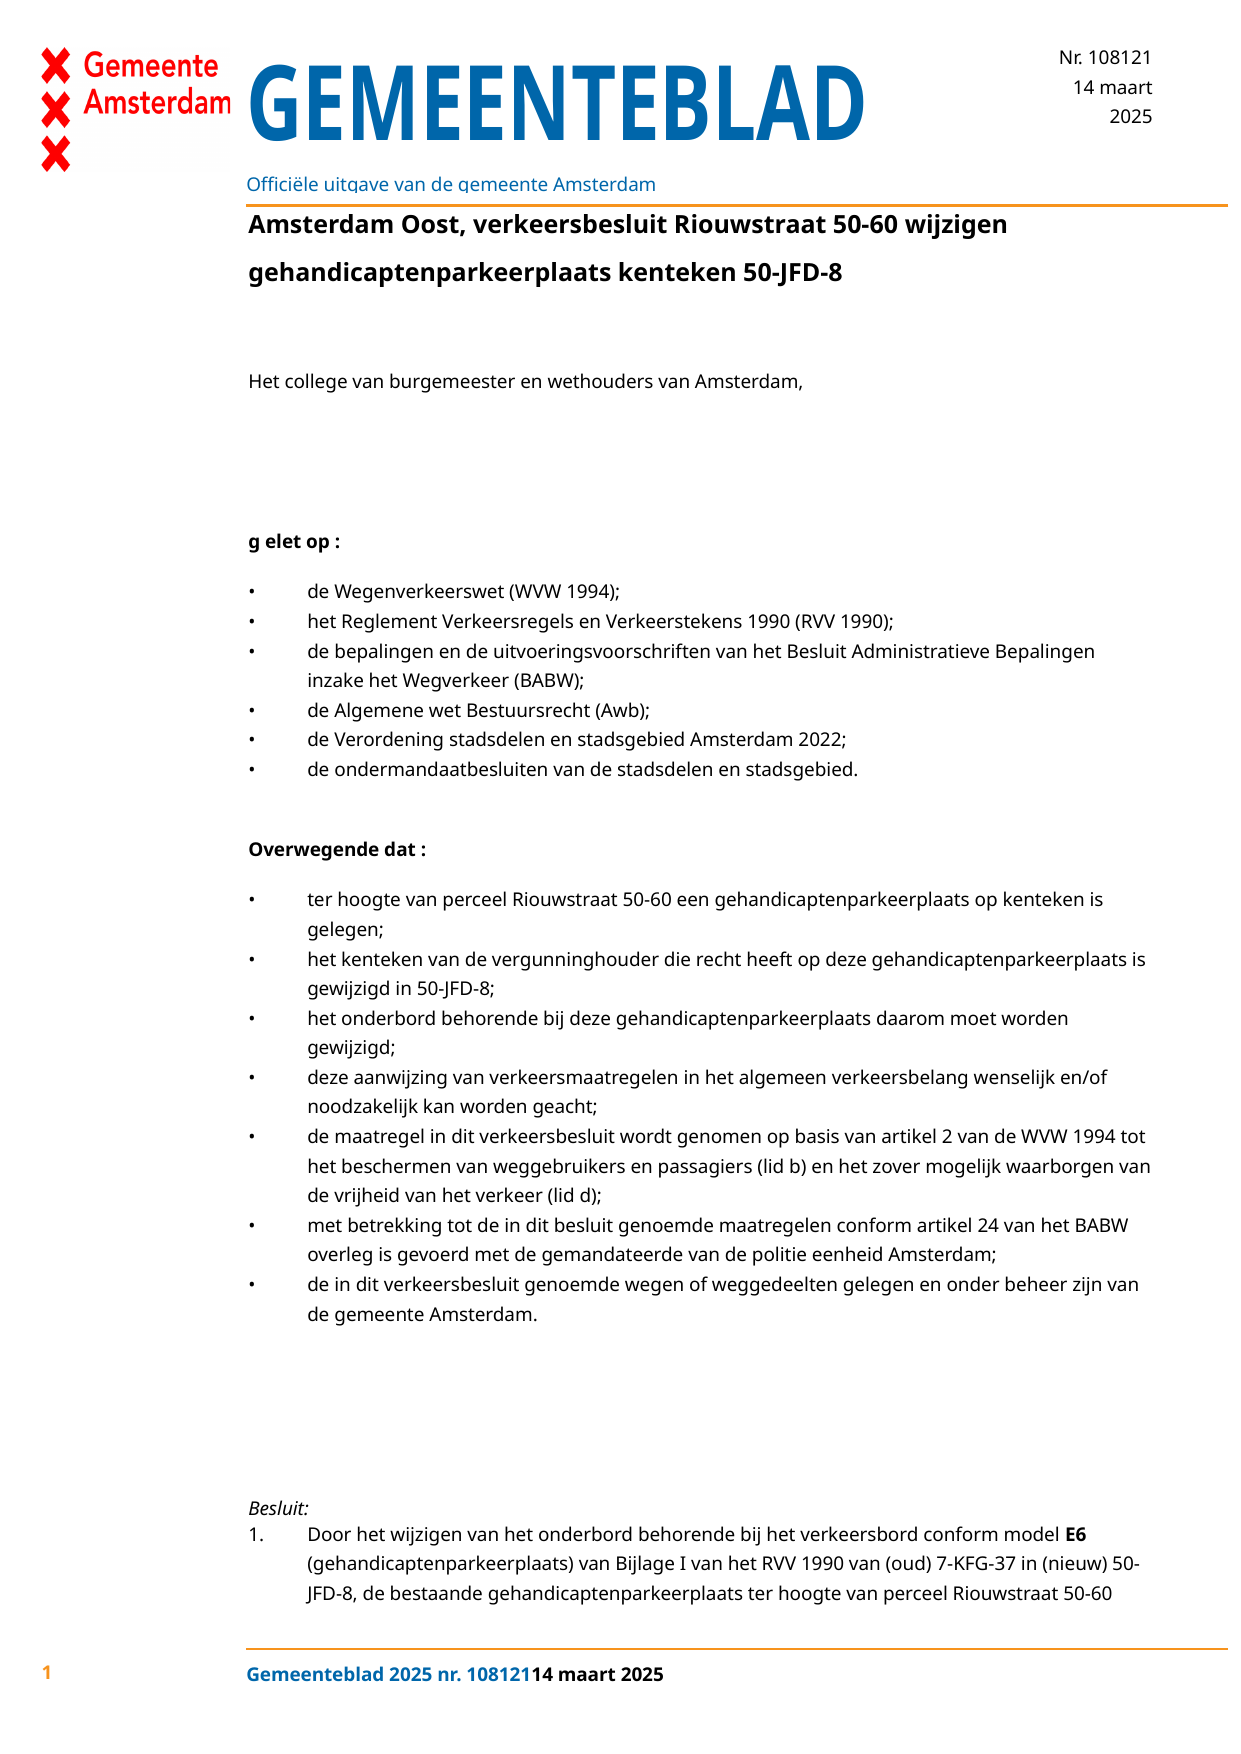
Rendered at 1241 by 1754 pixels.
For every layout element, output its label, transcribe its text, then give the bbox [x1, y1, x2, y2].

list de Wegenverkeerswet (WVW 1994); [248, 579, 1152, 604]
list ter hoogte van perceel Riouwstraat 50-60 een gehandicaptenparkeerplaats op kenteken is gelegen; [248, 887, 1152, 942]
picture [41, 47, 231, 172]
list het Reglement Verkeersregels en Verkeerstekens 1990 (RVV 1990); [248, 608, 1152, 634]
list de maatregel in dit verkeersbesluit wordt genomen op basis van artikel 2 van de WVW 1994 tot het beschermen van weggebruikers en passagiers (lid b) en het zover mogelijk waarborgen van de vrijheid van het verkeer (lid d); [248, 1123, 1152, 1208]
list het kenteken van de vergunninghouder die recht heeft op deze gehandicaptenparkeerplaats is gewijzigd in 50-JFD-8; [248, 946, 1152, 1001]
text Besluit: [248, 1495, 1152, 1521]
text Overwegende dat : [248, 836, 1152, 862]
list deze aanwijzing van verkeersmaatregelen in het algemeen verkeersbelang wenselijk en/of noodzakelijk kan worden geacht; [248, 1064, 1152, 1119]
list de bepalingen en de uitvoeringsvoorschriften van het Besluit Administratieve Bepalingen inzake het Wegverkeer (BABW); [248, 638, 1152, 693]
text g elet op : [248, 528, 1152, 554]
list de in dit verkeersbesluit genoemde wegen of weggedeelten gelegen en onder beheer zijn van de gemeente Amsterdam. [248, 1271, 1152, 1326]
list de Algemene wet Bestuursrecht (Awb); [248, 697, 1152, 723]
text Het college van burgemeester en wethouders van Amsterdam, [248, 368, 1152, 394]
text Amsterdam Oost, verkeersbesluit Riouwstraat 50-60 wijzigen gehandicaptenparkeerplaats kenteken 50-JFD-8 [248, 207, 1152, 288]
list met betrekking tot de in dit besluit genoemde maatregelen conform artikel 24 van het BABW overleg is gevoerd met de gemandateerde van de politie eenheid Amsterdam; [248, 1212, 1152, 1267]
list het onderbord behorende bij deze gehandicaptenparkeerplaats daarom moet worden gewijzigd; [248, 1005, 1152, 1060]
list de Verordening stadsdelen en stadsgebied Amsterdam 2022; [248, 727, 1152, 752]
list Door het wijzigen van het onderbord behorende bij het verkeersbord conform model E6 (gehandicaptenparkeerplaats) van Bijlage I van het RVV 1990 van (oud) 7-KFG-37 in (nieuw) 50-JFD-8, de bestaande gehandicaptenparkeerplaats ter hoogte van perceel Riouwstraat 50-60 [248, 1521, 1152, 1606]
list de ondermandaatbesluiten van de stadsdelen en stadsgebied. [248, 756, 1152, 782]
